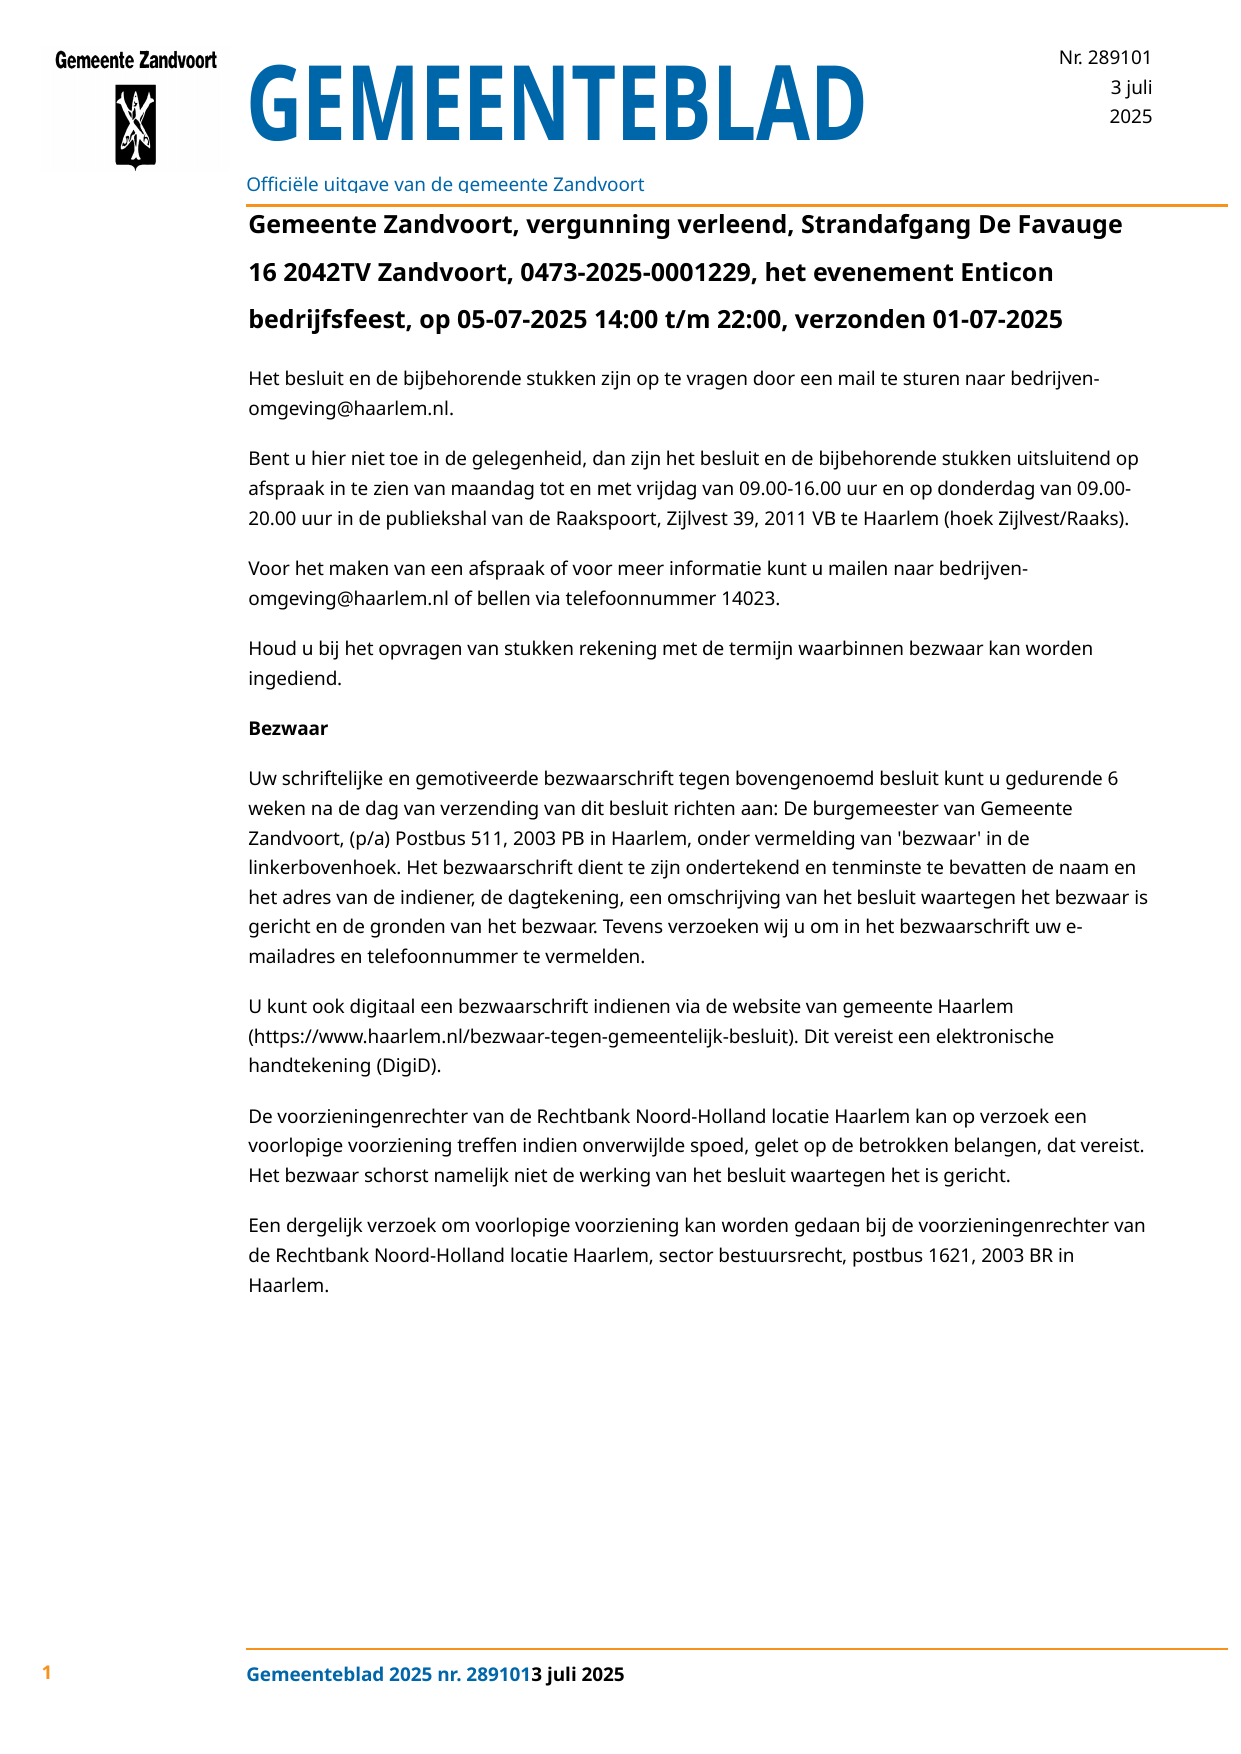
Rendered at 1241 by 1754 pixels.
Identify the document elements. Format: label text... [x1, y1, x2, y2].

text Het besluit en de bijbehorende stukken zijn op te vragen door een mail te sturen naar bedrijven-omgeving@haarlem.nl. [248, 366, 1152, 421]
text Bent u hier niet toe in de gelegenheid, dan zijn het besluit en de bijbehorende stukken uitsluitend op afspraak in te zien van maandag tot en met vrijdag van 09.00-16.00 uur en op donderdag van 09.00-20.00 uur in de publiekshal van de Raakspoort, Zijlvest 39, 2011 VB te Haarlem (hoek Zijlvest/Raaks). [248, 446, 1152, 530]
text Voor het maken van een afspraak of voor meer informatie kunt u mailen naar bedrijven-omgeving@haarlem.nl of bellen via telefoonnummer 14023. [248, 555, 1152, 610]
text Bezwaar [248, 715, 1152, 741]
text Houd u bij het opvragen van stukken rekening met de termijn waarbinnen bezwaar kan worden ingediend. [248, 635, 1152, 690]
picture [41, 47, 231, 172]
text Gemeente Zandvoort, vergunning verleend, Strandafgang De Favauge 16 2042TV Zandvoort, 0473-2025-0001229, het evenement Enticon bedrijfsfeest, op 05-07-2025 14:00 t/m 22:00, verzonden 01-07-2025 [248, 207, 1152, 336]
text Uw schriftelijke en gemotiveerde bezwaarschrift tegen bovengenoemd besluit kunt u gedurende 6 weken na de dag van verzending van dit besluit richten aan: De burgemeester van Gemeente Zandvoort, (p/a) Postbus 511, 2003 PB in Haarlem, onder vermelding van 'bezwaar' in de linkerbovenhoek. Het bezwaarschrift dient te zijn ondertekend en tenminste te bevatten de naam en het adres van de indiener, de dagtekening, een omschrijving van het besluit waartegen het bezwaar is gericht en de gronden van het bezwaar. Tevens verzoeken wij u om in het bezwaarschrift uw e-mailadres en telefoonnummer te vermelden. [248, 766, 1152, 969]
text Een dergelijk verzoek om voorlopige voorziening kan worden gedaan bij de voorzieningenrechter van de Rechtbank Noord-Holland locatie Haarlem, sector bestuursrecht, postbus 1621, 2003 BR in Haarlem. [248, 1213, 1152, 1297]
text U kunt ook digitaal een bezwaarschrift indienen via de website van gemeente Haarlem (https://www.haarlem.nl/bezwaar-tegen-gemeentelijk-besluit). Dit vereist een elektronische handtekening (DigiD). [248, 993, 1152, 1078]
text De voorzieningenrechter van de Rechtbank Noord-Holland locatie Haarlem kan op verzoek een voorlopige voorziening treffen indien onverwijlde spoed, gelet op de betrokken belangen, dat vereist. Het bezwaar schorst namelijk niet de werking van het besluit waartegen het is gericht. [248, 1103, 1152, 1188]
